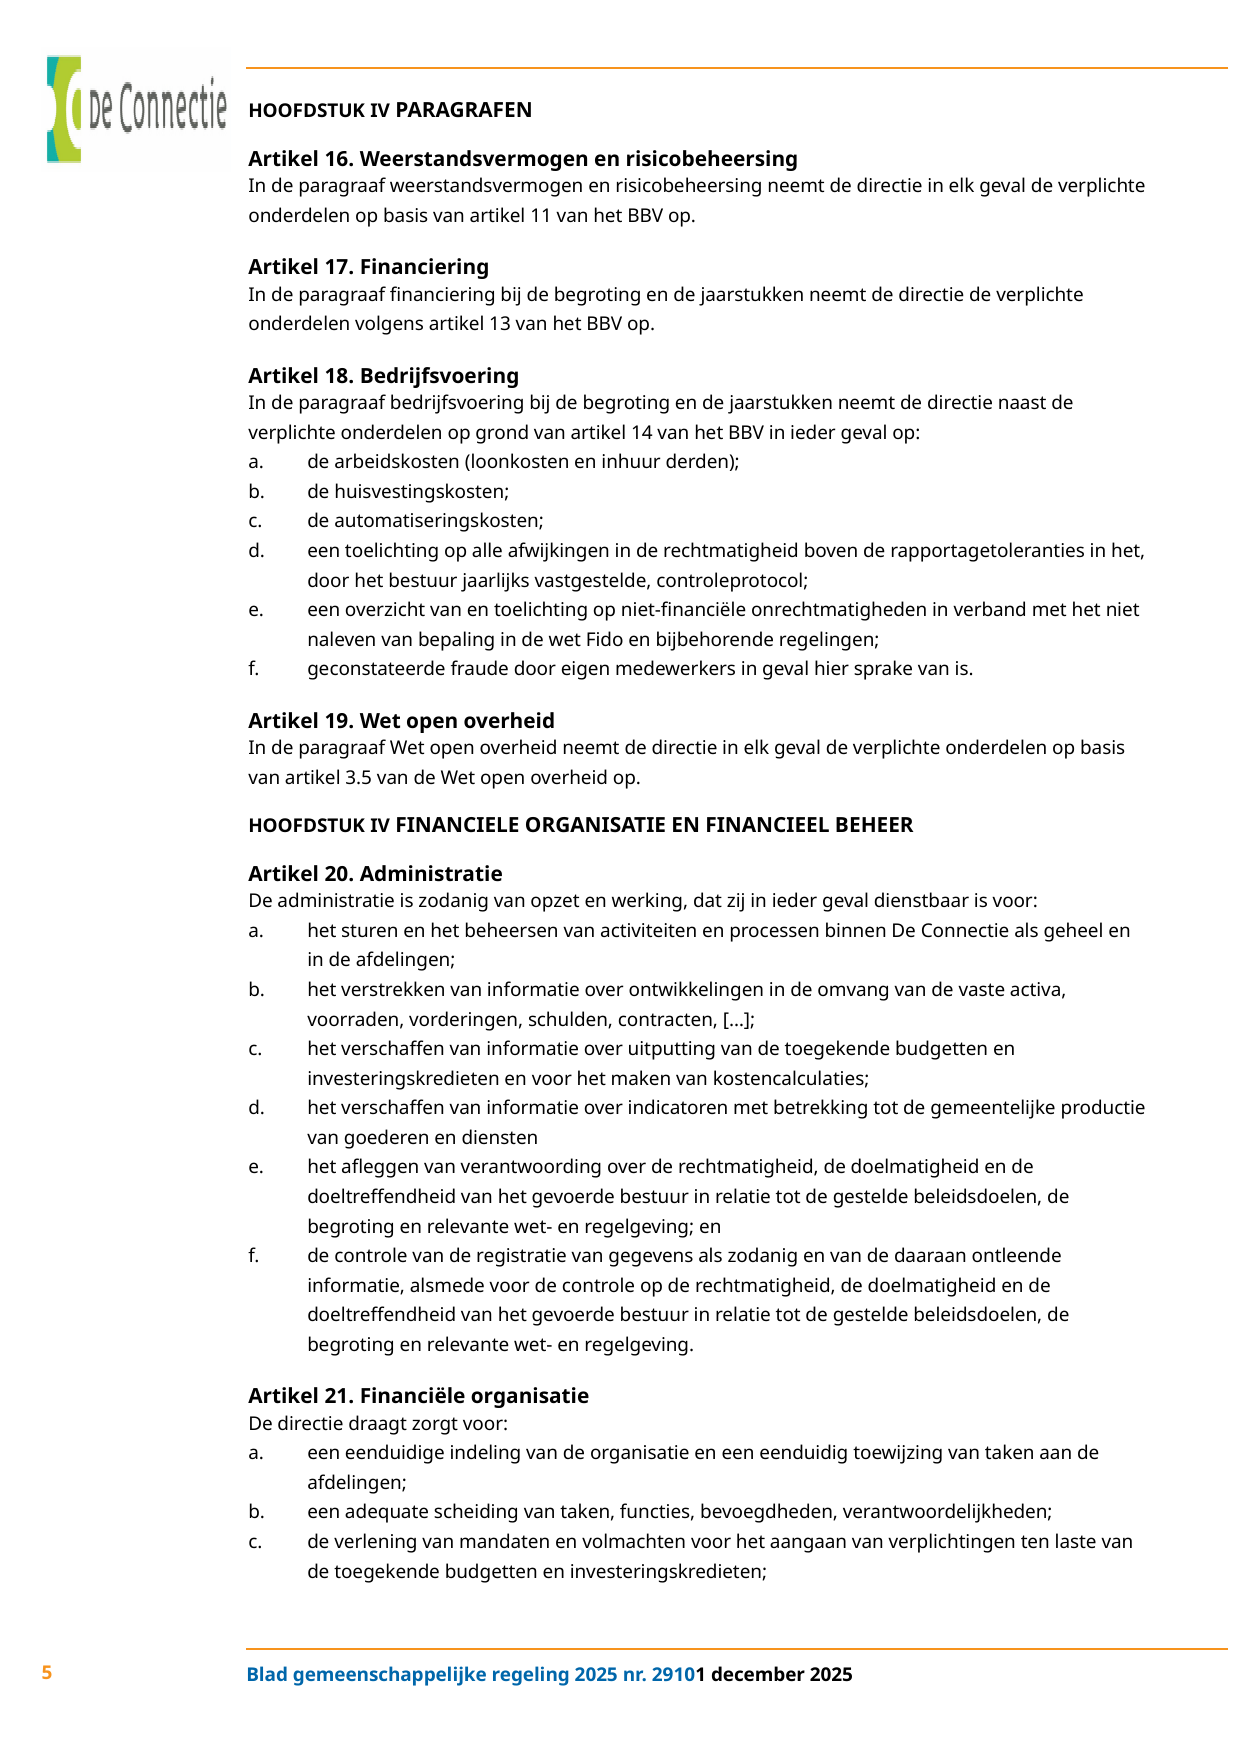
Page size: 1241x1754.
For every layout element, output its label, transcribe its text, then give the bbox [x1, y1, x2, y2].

list de automatiseringskosten; [248, 508, 1152, 533]
list een adequate scheiding van taken, functies, bevoegdheden, verantwoordelijkheden; [248, 1499, 1152, 1524]
text De directie draagt zorgt voor: [248, 1410, 1152, 1436]
list geconstateerde fraude door eigen medewerkers in geval hier sprake van is. [248, 656, 1152, 681]
text De administratie is zodanig van opzet en werking, dat zij in ieder geval dienstbaar is voor: [248, 887, 1152, 913]
list een overzicht van en toelichting op niet-financiële onrechtmatigheden in verband met het niet naleven van bepaling in de wet Fido en bijbehorende regelingen; [248, 596, 1152, 652]
list de verlening van mandaten en volmachten voor het aangaan van verplichtingen ten laste van de toegekende budgetten en investeringskredieten; [248, 1528, 1152, 1584]
text In de paragraaf Wet open overheid neemt de directie in elk geval de verplichte onderdelen op basis van artikel 3.5 van de Wet open overheid op. [248, 734, 1152, 790]
text HOOFDSTUK IV PARAGRAFEN [248, 95, 1152, 123]
list het verstrekken van informatie over ontwikkelingen in de omvang van de vaste activa, voorraden, vorderingen, schulden, contracten, […]; [248, 976, 1152, 1031]
list de huisvestingskosten; [248, 478, 1152, 504]
list het verschaffen van informatie over uitputting van de toegekende budgetten en investeringskredieten en voor het maken van kostencalculaties; [248, 1035, 1152, 1091]
text Artikel 20. Administratie [248, 859, 1152, 887]
list het verschaffen van informatie over indicatoren met betrekking tot de gemeentelijke productie van goederen en diensten [248, 1094, 1152, 1150]
text Artikel 21. Financiële organisatie [248, 1382, 1152, 1410]
list een eenduidige indeling van de organisatie en een eenduidig toewijzing van taken aan de afdelingen; [248, 1439, 1152, 1495]
text In de paragraaf financiering bij de begroting en de jaarstukken neemt de directie de verplichte onderdelen volgens artikel 13 van het BBV op. [248, 281, 1152, 336]
text Artikel 17. Financiering [248, 252, 1152, 281]
list de controle van de registratie van gegevens als zodanig en van de daaraan ontleende informatie, alsmede voor de controle op de rechtmatigheid, de doelmatigheid en de doeltreffendheid van het gevoerde bestuur in relatie tot de gestelde beleidsdoelen, de begroting en relevante wet- en regelgeving. [248, 1242, 1152, 1357]
text In de paragraaf bedrijfsvoering bij de begroting en de jaarstukken neemt de directie naast de verplichte onderdelen op grond van artikel 14 van het BBV in ieder geval op: [248, 389, 1152, 445]
text Artikel 16. Weerstandsvermogen en risicobeheersing [248, 144, 1152, 172]
list het sturen en het beheersen van activiteiten en processen binnen De Connectie als geheel en in de afdelingen; [248, 917, 1152, 972]
text Artikel 19. Wet open overheid [248, 706, 1152, 734]
text In de paragraaf weerstandsvermogen en risicobeheersing neemt de directie in elk geval de verplichte onderdelen op basis van artikel 11 van het BBV op. [248, 172, 1152, 228]
text HOOFDSTUK IV FINANCIELE ORGANISATIE EN FINANCIEEL BEHEER [248, 810, 1152, 838]
picture [41, 47, 231, 172]
list de arbeidskosten (loonkosten en inhuur derden); [248, 448, 1152, 474]
list een toelichting op alle afwijkingen in de rechtmatigheid boven de rapportagetoleranties in het, door het bestuur jaarlijks vastgestelde, controleprotocol; [248, 537, 1152, 593]
list het afleggen van verantwoording over de rechtmatigheid, de doelmatigheid en de doeltreffendheid van het gevoerde bestuur in relatie tot de gestelde beleidsdoelen, de begroting en relevante wet- en regelgeving; en [248, 1154, 1152, 1238]
text Artikel 18. Bedrijfsvoering [248, 361, 1152, 389]
